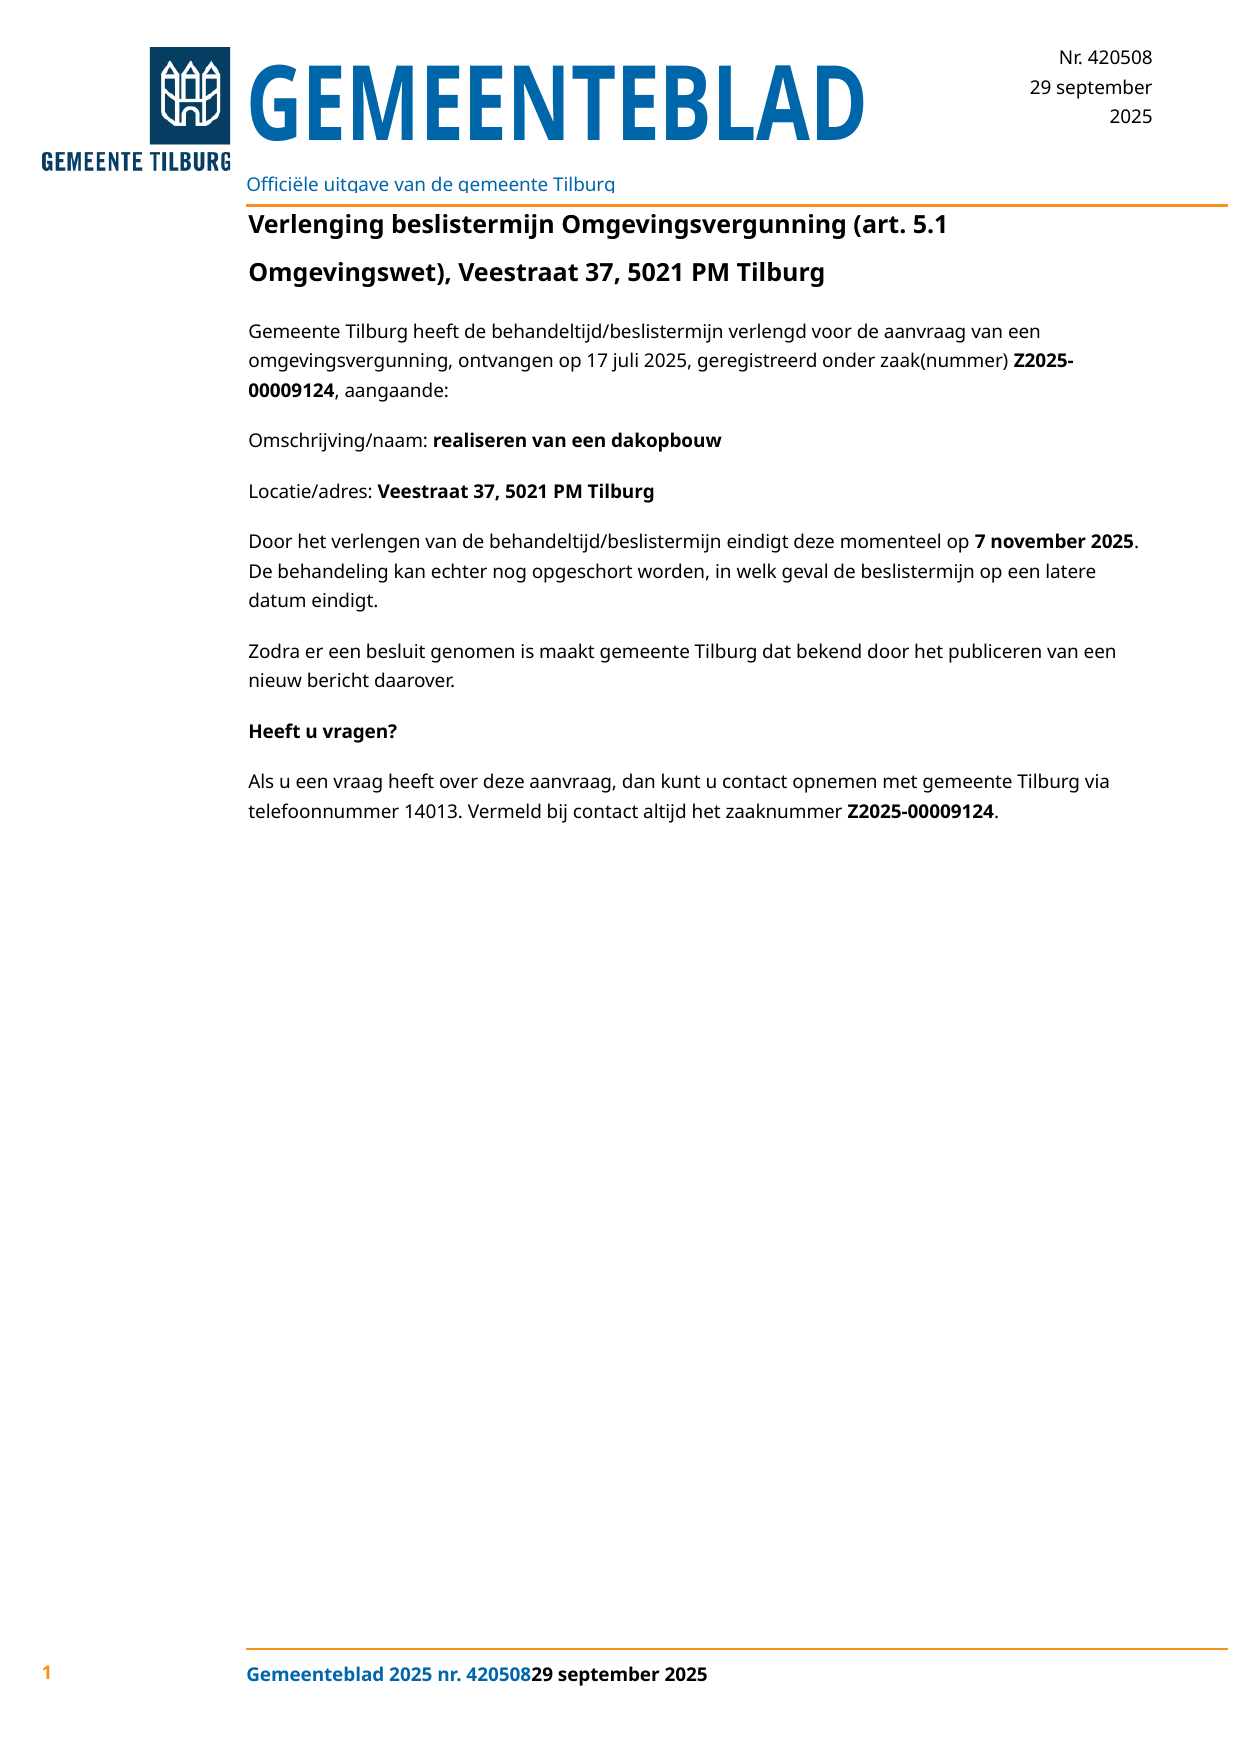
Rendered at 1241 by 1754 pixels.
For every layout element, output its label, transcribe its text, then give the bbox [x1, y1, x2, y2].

text Omschrijving/naam: realiseren van een dakopbouw [248, 427, 1152, 453]
text Zodra er een besluit genomen is maakt gemeente Tilburg dat bekend door het publiceren van een nieuw bericht daarover. [248, 638, 1152, 693]
text Locatie/adres: Veestraat 37, 5021 PM Tilburg [248, 478, 1152, 504]
text Verlenging beslistermijn Omgevingsvergunning (art. 5.1 Omgevingswet), Veestraat 37, 5021 PM Tilburg [248, 207, 1152, 288]
text Door het verlengen van de behandeltijd/beslistermijn eindigt deze momenteel op 7 november 2025. De behandeling kan echter nog opgeschort worden, in welk geval de beslistermijn op een latere datum eindigt. [248, 528, 1152, 613]
text Heeft u vragen? [248, 718, 1152, 744]
picture [41, 47, 231, 172]
text Gemeente Tilburg heeft de behandeltijd/beslistermijn verlengd voor de aanvraag van een omgevingsvergunning, ontvangen op 17 juli 2025, geregistreerd onder zaak(nummer) Z2025-00009124, aangaande: [248, 318, 1152, 403]
text Als u een vraag heeft over deze aanvraag, dan kunt u contact opnemen met gemeente Tilburg via telefoonnummer 14013. Vermeld bij contact altijd het zaaknummer Z2025-00009124. [248, 768, 1152, 824]
